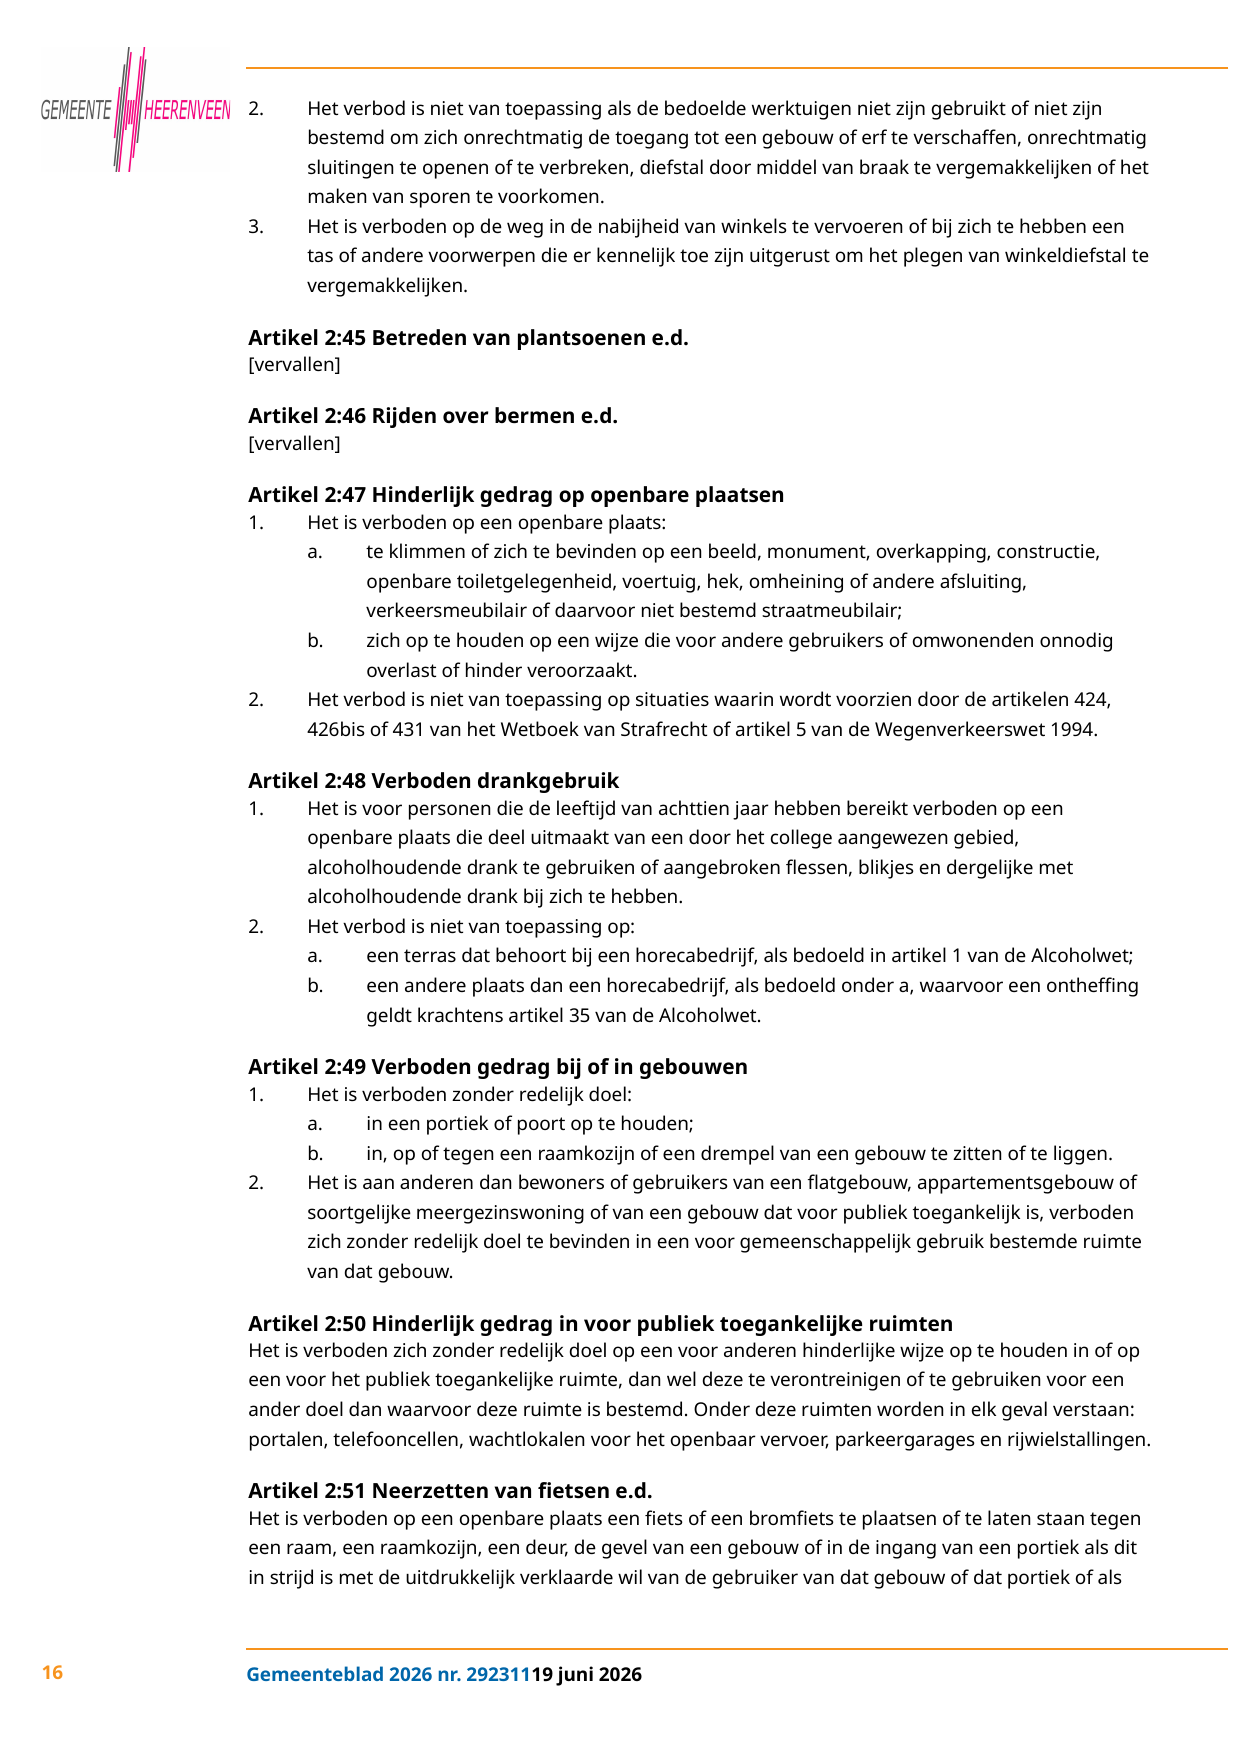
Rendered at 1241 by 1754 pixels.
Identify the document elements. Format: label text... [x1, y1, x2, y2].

list Het is aan anderen dan bewoners of gebruikers van een flatgebouw, appartementsgebouw of soortgelijke meergezinswoning of van een gebouw dat voor publiek toegankelijk is, verboden zich zonder redelijk doel te bevinden in een voor gemeenschappelijk gebruik bestemde ruimte van dat gebouw. [248, 1169, 1152, 1284]
list zich op te houden op een wijze die voor andere gebruikers of omwonenden onnodig overlast of hinder veroorzaakt. [307, 627, 1152, 682]
list Het is voor personen die de leeftijd van achttien jaar hebben bereikt verboden op een openbare plaats die deel uitmaakt van een door het college aangewezen gebied, alcoholhoudende drank te gebruiken of aangebroken flessen, blikjes en dergelijke met alcoholhoudende drank bij zich te hebben. [248, 795, 1152, 909]
text Artikel 2:47 Hinderlijk gedrag op openbare plaatsen [248, 480, 1152, 509]
list in een portiek of poort op te houden; [307, 1110, 1152, 1136]
text Artikel 2:50 Hinderlijk gedrag in voor publiek toegankelijke ruimten [248, 1309, 1152, 1337]
text Artikel 2:45 Betreden van plantsoenen e.d. [248, 323, 1152, 351]
text [vervallen] [248, 351, 1152, 377]
list een terras dat behoort bij een horecabedrijf, als bedoeld in artikel 1 van de Alcoholwet; [307, 943, 1152, 968]
list Het verbod is niet van toepassing als de bedoelde werktuigen niet zijn gebruikt of niet zijn bestemd om zich onrechtmatig de toegang tot een gebouw of erf te verschaffen, onrechtmatig sluitingen te openen of te verbreken, diefstal door middel van braak te vergemakkelijken of het maken van sporen te voorkomen. [248, 95, 1152, 209]
list Het is verboden op een openbare plaats: [248, 509, 1152, 534]
text Het is verboden zich zonder redelijk doel op een voor anderen hinderlijke wijze op te houden in of op een voor het publiek toegankelijke ruimte, dan wel deze te verontreinigen of te gebruiken voor een ander doel dan waarvoor deze ruimte is bestemd. Onder deze ruimten worden in elk geval verstaan: portalen, telefooncellen, wachtlokalen voor het openbaar vervoer, parkeergarages en rijwielstallingen. [248, 1337, 1152, 1452]
text [vervallen] [248, 430, 1152, 456]
text Artikel 2:48 Verboden drankgebruik [248, 766, 1152, 795]
list Het verbod is niet van toepassing op situaties waarin wordt voorzien door de artikelen 424, 426bis of 431 van het Wetboek van Strafrecht of artikel 5 van de Wegenverkeerswet 1994. [248, 686, 1152, 742]
list Het is verboden op de weg in de nabijheid van winkels te vervoeren of bij zich te hebben een tas of andere voorwerpen die er kennelijk toe zijn uitgerust om het plegen van winkeldiefstal te vergemakkelijken. [248, 213, 1152, 298]
text Het is verboden op een openbare plaats een fiets of een bromfiets te plaatsen of te laten staan tegen een raam, een raamkozijn, een deur, de gevel van een gebouw of in de ingang van een portiek als dit in strijd is met de uitdrukkelijk verklaarde wil van de gebruiker van dat gebouw of dat portiek of als [248, 1505, 1152, 1589]
list in, op of tegen een raamkozijn of een drempel van een gebouw te zitten of te liggen. [307, 1140, 1152, 1166]
picture [41, 47, 231, 172]
list een andere plaats dan een horecabedrijf, als bedoeld onder a, waarvoor een ontheffing geldt krachtens artikel 35 van de Alcoholwet. [307, 972, 1152, 1028]
text Artikel 2:46 Rijden over bermen e.d. [248, 402, 1152, 430]
list Het verbod is niet van toepassing op: [248, 913, 1152, 939]
list te klimmen of zich te bevinden op een beeld, monument, overkapping, constructie, openbare toiletgelegenheid, voertuig, hek, omheining of andere afsluiting, verkeersmeubilair of daarvoor niet bestemd straatmeubilair; [307, 538, 1152, 623]
text Artikel 2:51 Neerzetten van fietsen e.d. [248, 1476, 1152, 1505]
text Artikel 2:49 Verboden gedrag bij of in gebouwen [248, 1052, 1152, 1081]
list Het is verboden zonder redelijk doel: [248, 1081, 1152, 1106]
